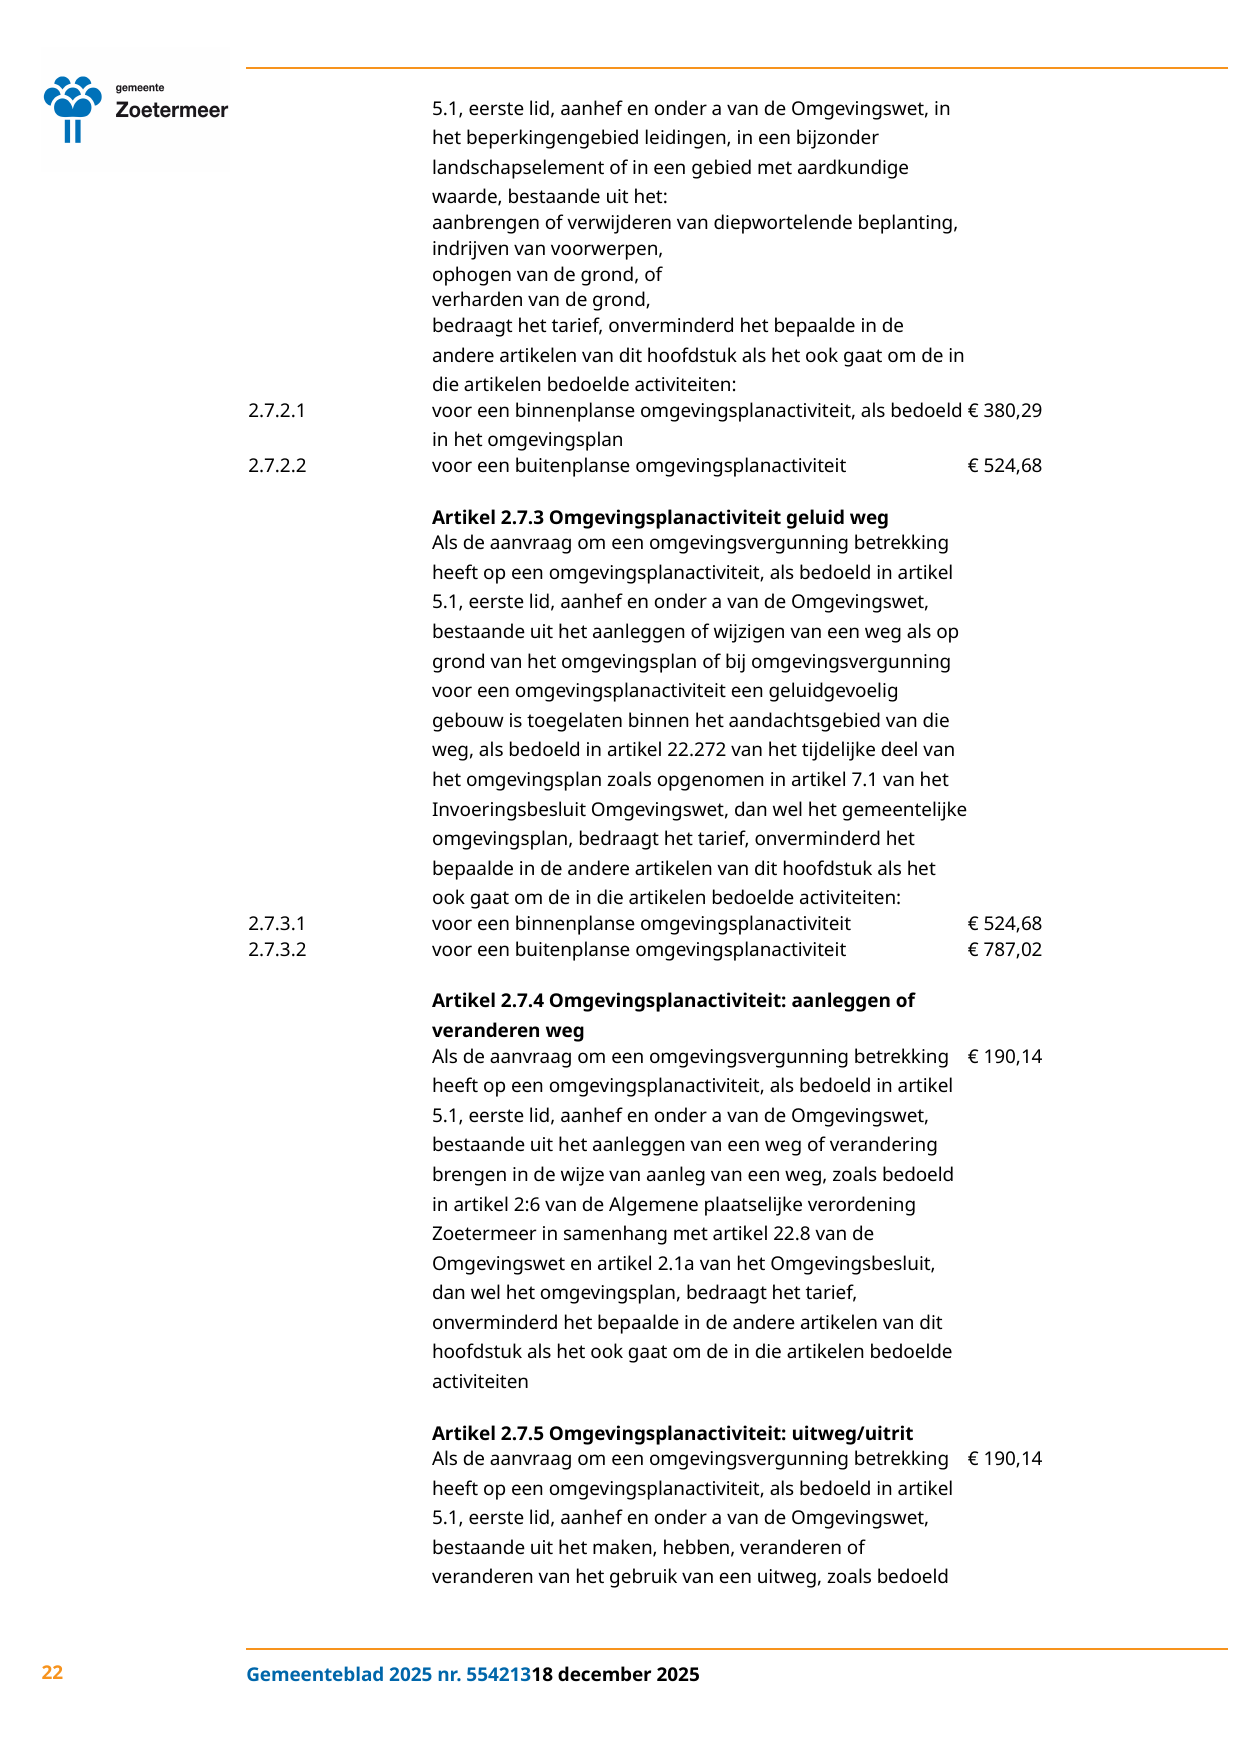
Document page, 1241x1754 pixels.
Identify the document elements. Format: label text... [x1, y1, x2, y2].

table_cell [248, 504, 432, 529]
table_cell [248, 530, 432, 910]
table_cell [248, 312, 432, 397]
table_cell voor een binnenplanse omgevingsplanactiviteit, als bedoeld in het omgevingsplan [432, 397, 968, 452]
table_cell € 380,29 [968, 397, 1152, 452]
table_cell [248, 95, 432, 209]
table_cell [968, 530, 1152, 910]
table_cell [968, 962, 1152, 987]
table_cell voor een buitenplanse omgevingsplanactiviteit [432, 936, 968, 962]
table_cell [968, 504, 1152, 529]
table_cell 2.7.3.1 [248, 910, 432, 936]
table_cell [432, 1394, 968, 1420]
table_cell [248, 988, 432, 1043]
table_cell verharden van de grond, [432, 286, 968, 312]
table_cell € 190,14 [968, 1445, 1152, 1589]
table_cell 2.7.3.2 [248, 936, 432, 962]
table_cell [248, 962, 432, 987]
table_cell [968, 261, 1152, 286]
table_cell Artikel 2.7.3 Omgevingsplanactiviteit geluid weg [432, 504, 968, 529]
table_cell [432, 478, 968, 504]
table_cell [248, 235, 432, 261]
picture [41, 47, 231, 172]
table_cell Als de aanvraag om een omgevingsvergunning betrekking heeft op een omgevingsplanactiviteit, als bedoeld in artikel 5.1, eerste lid, aanhef en onder a van de Omgevingswet, bestaande uit het aanleggen van een weg of verandering brengen in de wijze van aanleg van een weg, zoals bedoeld in artikel 2:6 van de Algemene plaatselijke verordening Zoetermeer in samenhang met artikel 22.8 van de Omgevingswet en artikel 2.1a van het Omgevingsbesluit, dan wel het omgevingsplan, bedraagt het tarief, onverminderd het bepaalde in de andere artikelen van dit hoofdstuk als het ook gaat om de in die artikelen bedoelde activiteiten [432, 1043, 968, 1394]
table_cell bedraagt het tarief, onverminderd het bepaalde in de andere artikelen van dit hoofdstuk als het ook gaat om de in die artikelen bedoelde activiteiten: [432, 312, 968, 397]
table_cell [968, 95, 1152, 209]
table_cell [248, 209, 432, 235]
table_cell [432, 962, 968, 987]
table_cell € 524,68 [968, 453, 1152, 478]
table_cell [248, 1394, 432, 1420]
table_cell [968, 1394, 1152, 1420]
table_cell aanbrengen of verwijderen van diepwortelende beplanting, [432, 209, 968, 235]
table_cell [968, 235, 1152, 261]
table_cell Als de aanvraag om een omgevingsvergunning betrekking heeft op een omgevingsplanactiviteit, als bedoeld in artikel 5.1, eerste lid, aanhef en onder a van de Omgevingswet, bestaande uit het aanleggen of wijzigen van een weg als op grond van het omgevingsplan of bij omgevingsvergunning voor een omgevingsplanactiviteit een geluidgevoelig gebouw is toegelaten binnen het aandachtsgebied van die weg, als bedoeld in artikel 22.272 van het tijdelijke deel van het omgevingsplan zoals opgenomen in artikel 7.1 van het Invoeringsbesluit Omgevingswet, dan wel het gemeentelijke omgevingsplan, bedraagt het tarief, onverminderd het bepaalde in de andere artikelen van dit hoofdstuk als het ook gaat om de in die artikelen bedoelde activiteiten: [432, 530, 968, 910]
table_cell Artikel 2.7.4 Omgevingsplanactiviteit: aanleggen of veranderen weg [432, 988, 968, 1043]
table_cell [248, 1043, 432, 1394]
table_cell 5.1, eerste lid, aanhef en onder a van de Omgevingswet, in het beperkingengebied leidingen, in een bijzonder landschapselement of in een gebied met aardkundige waarde, bestaande uit het: [432, 95, 968, 209]
table_cell [968, 312, 1152, 397]
table_cell Als de aanvraag om een omgevingsvergunning betrekking heeft op een omgevingsplanactiviteit, als bedoeld in artikel 5.1, eerste lid, aanhef en onder a van de Omgevingswet, bestaande uit het maken, hebben, veranderen of veranderen van het gebruik van een uitweg, zoals bedoeld [432, 1445, 968, 1589]
table_cell [248, 1420, 432, 1445]
table_cell [968, 1420, 1152, 1445]
table_cell € 524,68 [968, 910, 1152, 936]
table_cell [968, 209, 1152, 235]
table_cell 2.7.2.1 [248, 397, 432, 452]
table_cell [248, 286, 432, 312]
table_cell indrijven van voorwerpen, [432, 235, 968, 261]
table_cell € 787,02 [968, 936, 1152, 962]
table_cell voor een binnenplanse omgevingsplanactiviteit [432, 910, 968, 936]
table_cell [968, 478, 1152, 504]
table_cell 2.7.2.2 [248, 453, 432, 478]
table_cell € 190,14 [968, 1043, 1152, 1394]
table_cell [248, 1445, 432, 1589]
table_cell voor een buitenplanse omgevingsplanactiviteit [432, 453, 968, 478]
table_cell ophogen van de grond, of [432, 261, 968, 286]
table_cell [968, 988, 1152, 1043]
table_cell [968, 286, 1152, 312]
table_cell [248, 261, 432, 286]
table_cell [248, 478, 432, 504]
table_cell Artikel 2.7.5 Omgevingsplanactiviteit: uitweg/uitrit [432, 1420, 968, 1445]
